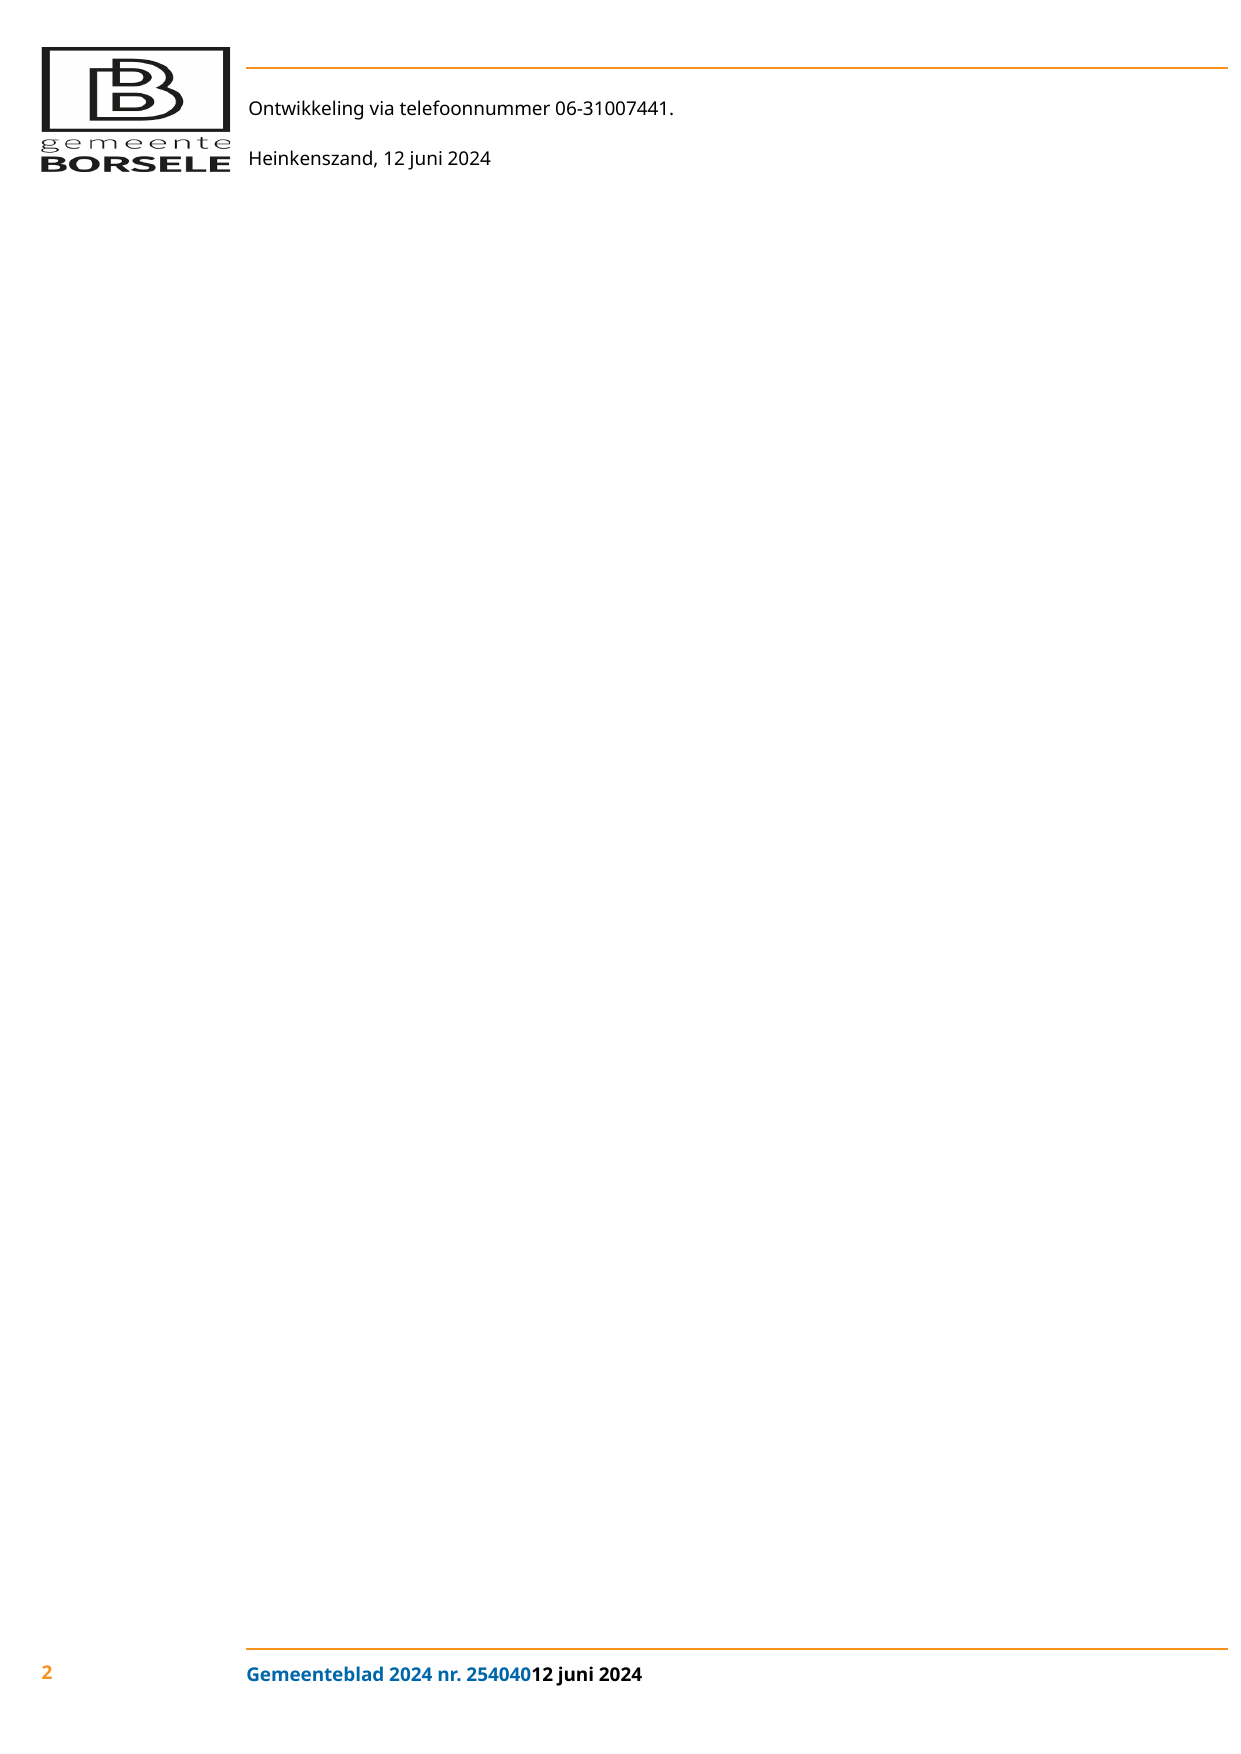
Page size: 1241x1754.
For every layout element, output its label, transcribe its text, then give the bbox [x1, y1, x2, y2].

text Ontwikkeling via telefoonnummer 06-31007441. [248, 95, 1152, 121]
picture [41, 47, 231, 172]
text Heinkenszand, 12 juni 2024 [248, 145, 1152, 171]
